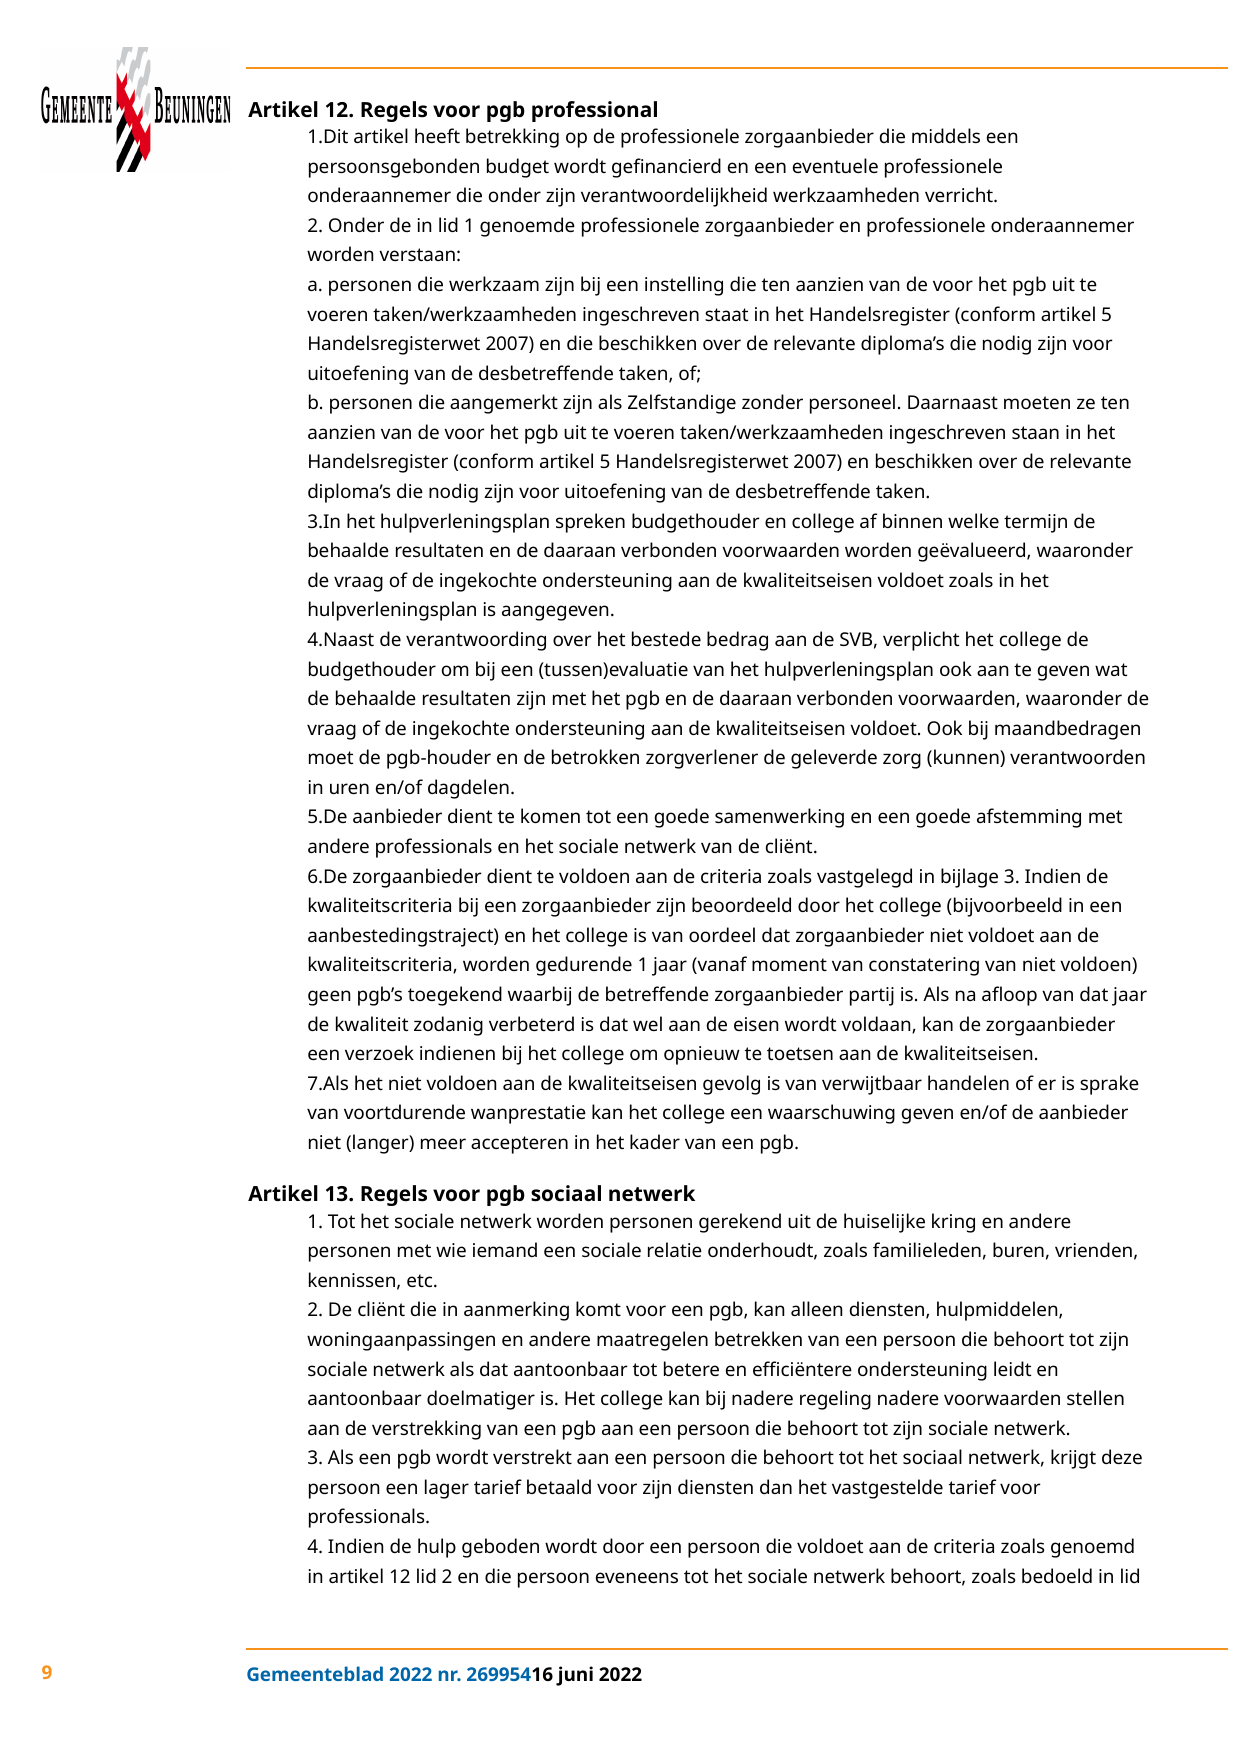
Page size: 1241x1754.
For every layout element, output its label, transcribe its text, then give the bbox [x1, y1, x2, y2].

list 6.De zorgaanbieder dient te voldoen aan de criteria zoals vastgelegd in bijlage 3. Indien de kwaliteitscriteria bij een zorgaanbieder zijn beoordeeld door het college (bijvoorbeeld in een aanbestedingstraject) en het college is van oordeel dat zorgaanbieder niet voldoet aan de kwaliteitscriteria, worden gedurende 1 jaar (vanaf moment van constatering van niet voldoen) geen pgb’s toegekend waarbij de betreffende zorgaanbieder partij is. Als na afloop van dat jaar de kwaliteit zodanig verbeterd is dat wel aan de eisen wordt voldaan, kan de zorgaanbieder een verzoek indienen bij het college om opnieuw te toetsen aan de kwaliteitseisen. [248, 863, 1152, 1066]
list 5.De aanbieder dient te komen tot een goede samenwerking en een goede afstemming met andere professionals en het sociale netwerk van de cliënt. [248, 804, 1152, 859]
list 2. Onder de in lid 1 genoemde professionele zorgaanbieder en professionele onderaannemer worden verstaan: [248, 212, 1152, 267]
list 3. Als een pgb wordt verstrekt aan een persoon die behoort tot het sociaal netwerk, krijgt deze persoon een lager tarief betaald voor zijn diensten dan het vastgestelde tarief voor professionals. [248, 1444, 1152, 1529]
list 2. De cliënt die in aanmerking komt voor een pgb, kan alleen diensten, hulpmiddelen, woningaanpassingen en andere maatregelen betrekken van een persoon die behoort tot zijn sociale netwerk als dat aantoonbaar tot betere en efficiëntere ondersteuning leidt en aantoonbaar doelmatiger is. Het college kan bij nadere regeling nadere voorwaarden stellen aan de verstrekking van een pgb aan een persoon die behoort tot zijn sociale netwerk. [248, 1297, 1152, 1441]
text Artikel 12. Regels voor pgb professional [248, 95, 1152, 123]
list 1. Tot het sociale netwerk worden personen gerekend uit de huiselijke kring en andere personen met wie iemand een sociale relatie onderhoudt, zoals familieleden, buren, vrienden, kennissen, etc. [248, 1208, 1152, 1293]
list 3.In het hulpverleningsplan spreken budgethouder en college af binnen welke termijn de behaalde resultaten en de daaraan verbonden voorwaarden worden geëvalueerd, waaronder de vraag of de ingekochte ondersteuning aan de kwaliteitseisen voldoet zoals in het hulpverleningsplan is aangegeven. [248, 508, 1152, 622]
list 4.Naast de verantwoording over het bestede bedrag aan de SVB, verplicht het college de budgethouder om bij een (tussen)evaluatie van het hulpverleningsplan ook aan te geven wat de behaalde resultaten zijn met het pgb en de daaraan verbonden voorwaarden, waaronder de vraag of de ingekochte ondersteuning aan de kwaliteitseisen voldoet. Ook bij maandbedragen moet de pgb-houder en de betrokken zorgverlener de geleverde zorg (kunnen) verantwoorden in uren en/of dagdelen. [248, 626, 1152, 800]
text Artikel 13. Regels voor pgb sociaal netwerk [248, 1179, 1152, 1208]
list b. personen die aangemerkt zijn als Zelfstandige zonder personeel. Daarnaast moeten ze ten aanzien van de voor het pgb uit te voeren taken/werkzaamheden ingeschreven staan in het Handelsregister (conform artikel 5 Handelsregisterwet 2007) en beschikken over de relevante diploma’s die nodig zijn voor uitoefening van de desbetreffende taken. [248, 389, 1152, 504]
list a. personen die werkzaam zijn bij een instelling die ten aanzien van de voor het pgb uit te voeren taken/werkzaamheden ingeschreven staat in het Handelsregister (conform artikel 5 Handelsregisterwet 2007) en die beschikken over de relevante diploma’s die nodig zijn voor uitoefening van de desbetreffende taken, of; [248, 271, 1152, 386]
list 4. Indien de hulp geboden wordt door een persoon die voldoet aan de criteria zoals genoemd in artikel 12 lid 2 en die persoon eveneens tot het sociale netwerk behoort, zoals bedoeld in lid [248, 1533, 1152, 1589]
list 7.Als het niet voldoen aan de kwaliteitseisen gevolg is van verwijtbaar handelen of er is sprake van voortdurende wanprestatie kan het college een waarschuwing geven en/of de aanbieder niet (langer) meer accepteren in het kader van een pgb. [248, 1070, 1152, 1155]
picture [41, 47, 231, 172]
list 1.Dit artikel heeft betrekking op de professionele zorgaanbieder die middels een persoonsgebonden budget wordt gefinancierd en een eventuele professionele onderaannemer die onder zijn verantwoordelijkheid werkzaamheden verricht. [248, 123, 1152, 208]
